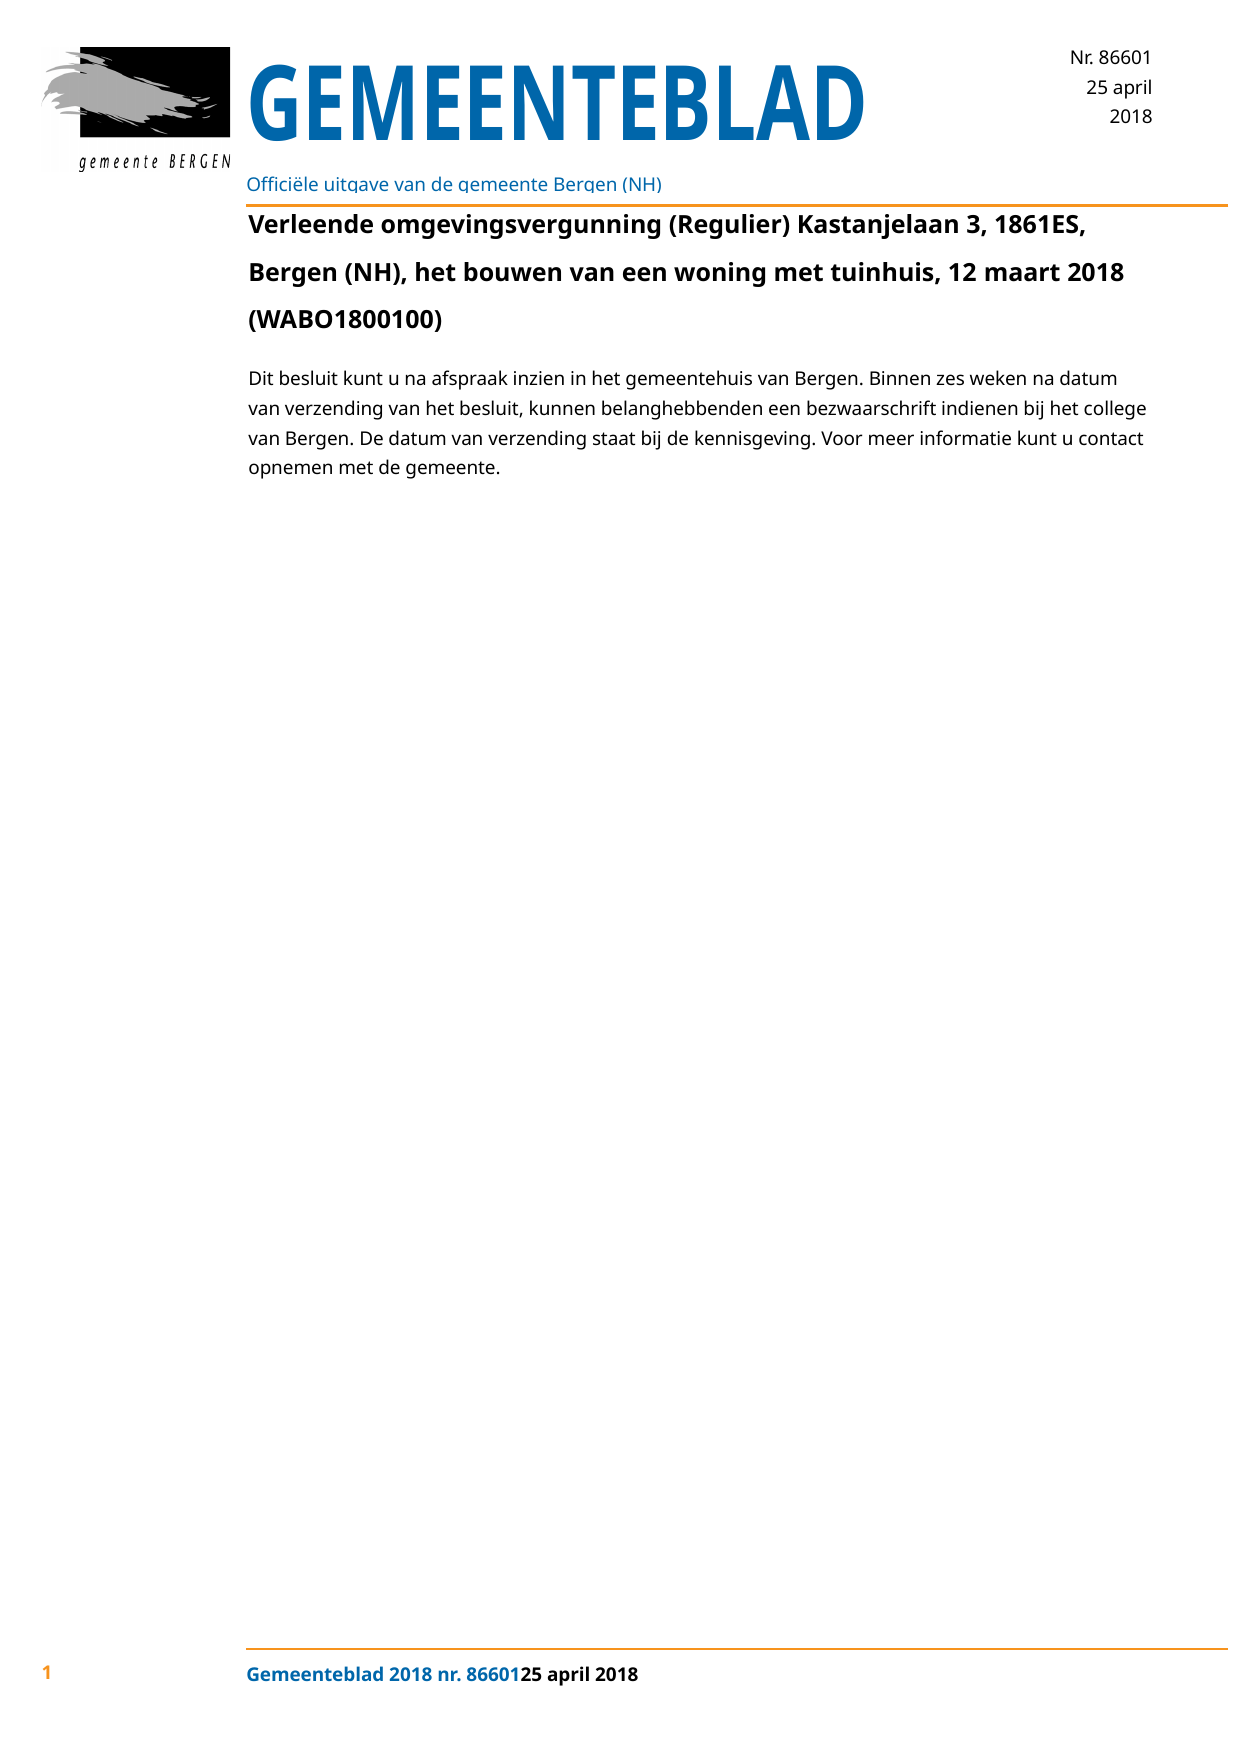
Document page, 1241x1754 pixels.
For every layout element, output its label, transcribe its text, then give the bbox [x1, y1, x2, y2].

text Dit besluit kunt u na afspraak inzien in het gemeentehuis van Bergen. Binnen zes weken na datum van verzending van het besluit, kunnen belanghebbenden een bezwaarschrift indienen bij het college van Bergen. De datum van verzending staat bij de kennisgeving. Voor meer informatie kunt u contact opnemen met de gemeente. [248, 366, 1152, 480]
picture [41, 47, 231, 172]
text Verleende omgevingsvergunning (Regulier) Kastanjelaan 3, 1861ES, Bergen (NH), het bouwen van een woning met tuinhuis, 12 maart 2018 (WABO1800100) [248, 207, 1152, 336]
